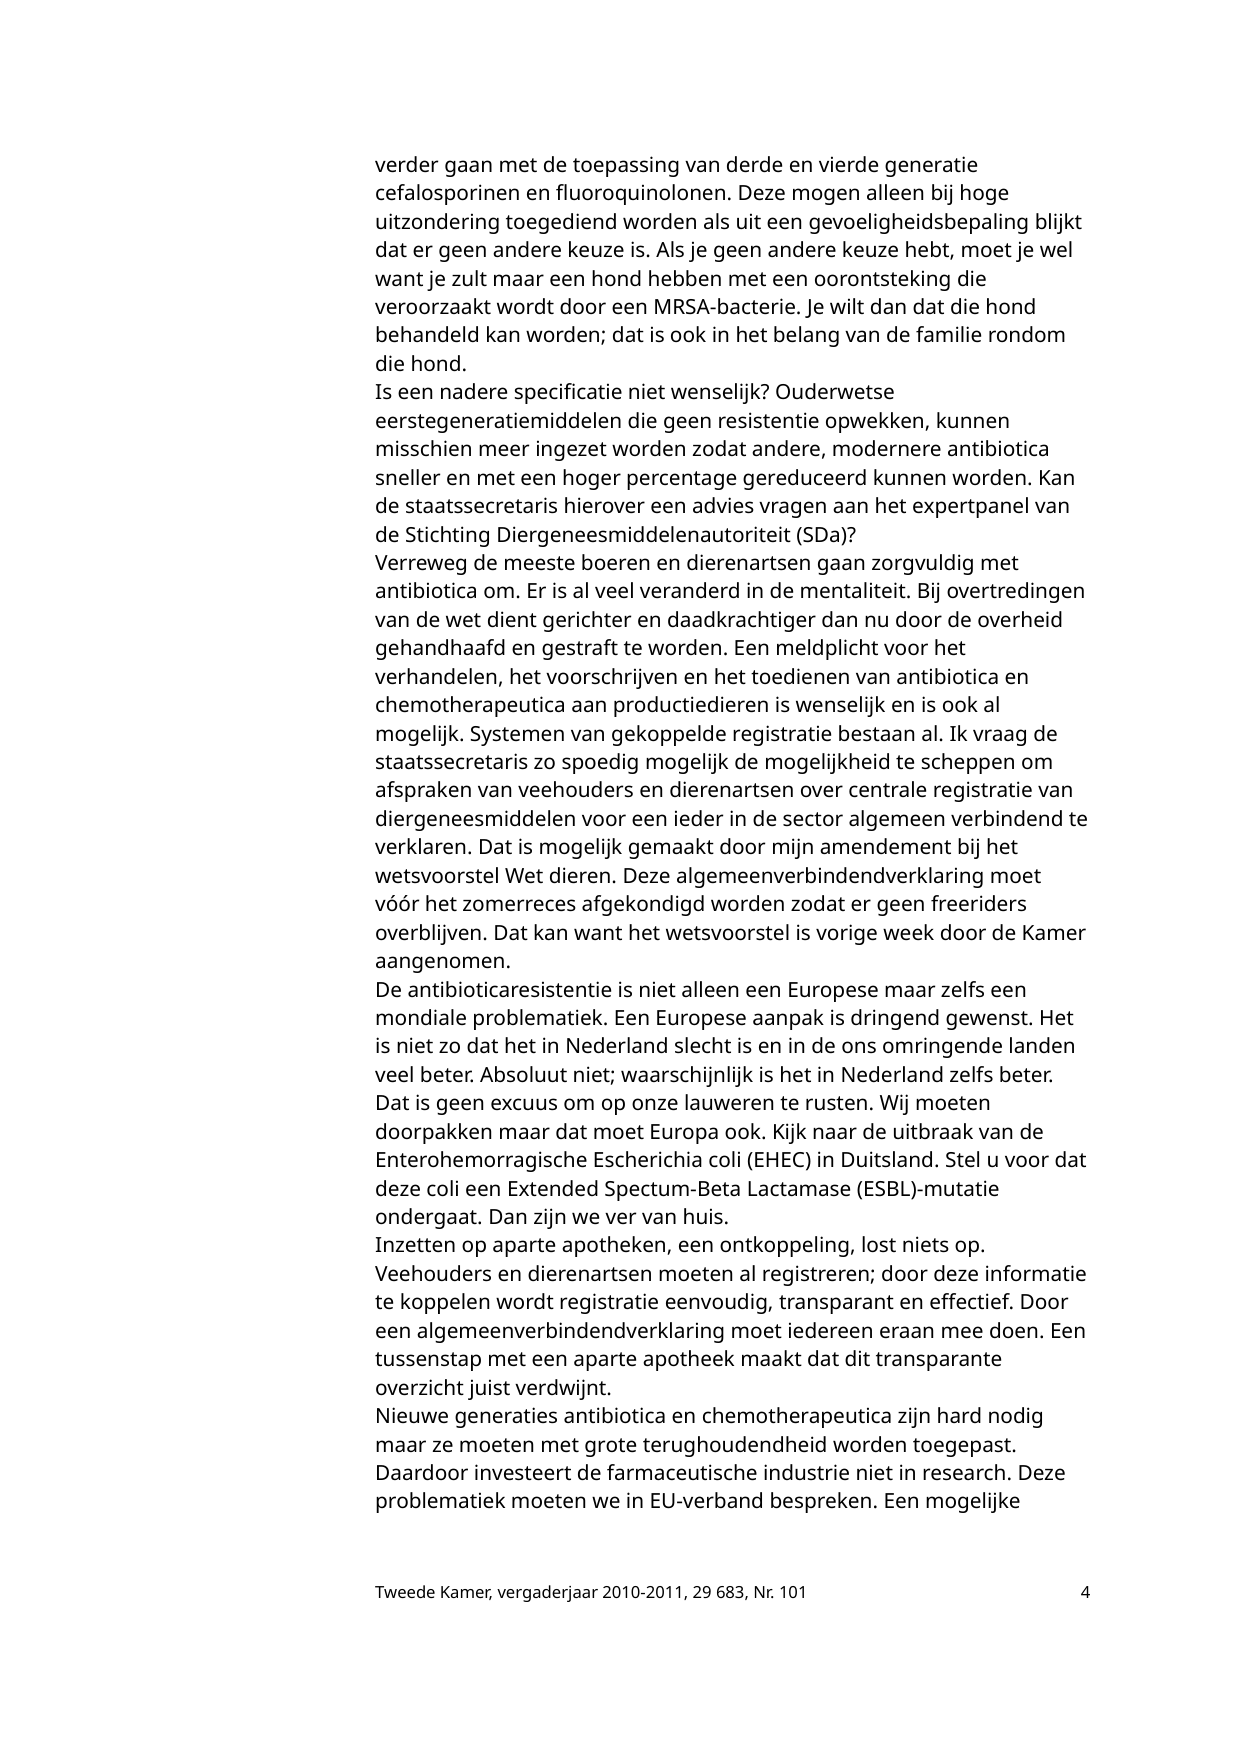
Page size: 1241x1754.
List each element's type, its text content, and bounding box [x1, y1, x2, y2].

text Nieuwe generaties antibiotica en chemotherapeutica zijn hard nodig maar ze moeten met grote terughoudendheid worden toegepast. Daardoor investeert de farmaceutische industrie niet in research. Deze problematiek moeten we in EU-verband bespreken. Een mogelijke [375, 1401, 1090, 1515]
text Inzetten op aparte apotheken, een ontkoppeling, lost niets op. Veehouders en dierenartsen moeten al registreren; door deze informatie te koppelen wordt registratie eenvoudig, transparant en effectief. Door een algemeenverbindendverklaring moet iedereen eraan mee doen. Een tussenstap met een aparte apotheek maakt dat dit transparante overzicht juist verdwijnt. [375, 1231, 1090, 1401]
text Verreweg de meeste boeren en dierenartsen gaan zorgvuldig met antibiotica om. Er is al veel veranderd in de mentaliteit. Bij overtredingen van de wet dient gerichter en daadkrachtiger dan nu door de overheid gehandhaafd en gestraft te worden. Een meldplicht voor het verhandelen, het voorschrijven en het toedienen van antibiotica en chemotherapeutica aan productiedieren is wenselijk en is ook al mogelijk. Systemen van gekoppelde registratie bestaan al. Ik vraag de staatssecretaris zo spoedig mogelijk de mogelijkheid te scheppen om afspraken van veehouders en dierenartsen over centrale registratie van diergeneesmiddelen voor een ieder in de sector algemeen verbindend te verklaren. Dat is mogelijk gemaakt door mijn amendement bij het wetsvoorstel Wet dieren. Deze algemeenverbindendverklaring moet vóór het zomerreces afgekondigd worden zodat er geen freeriders overblijven. Dat kan want het wetsvoorstel is vorige week door de Kamer aangenomen. [375, 548, 1090, 975]
text De antibioticaresistentie is niet alleen een Europese maar zelfs een mondiale problematiek. Een Europese aanpak is dringend gewenst. Het is niet zo dat het in Nederland slecht is en in de ons omringende landen veel beter. Absoluut niet; waarschijnlijk is het in Nederland zelfs beter. Dat is geen excuus om op onze lauweren te rusten. Wij moeten doorpakken maar dat moet Europa ook. Kijk naar de uitbraak van de Enterohemorragische Escherichia coli (EHEC) in Duitsland. Stel u voor dat deze coli een Extended Spectum-Beta Lactamase (ESBL)-mutatie ondergaat. Dan zijn we ver van huis. [375, 975, 1090, 1231]
text Is een nadere specificatie niet wenselijk? Ouderwetse eerstegeneratiemiddelen die geen resistentie opwekken, kunnen misschien meer ingezet worden zodat andere, modernere antibiotica sneller en met een hoger percentage gereduceerd kunnen worden. Kan de staatssecretaris hierover een advies vragen aan het expertpanel van de Stichting Diergeneesmiddelenautoriteit (SDa)? [375, 377, 1090, 548]
text verder gaan met de toepassing van derde en vierde generatie cefalosporinen en fluoroquinolonen. Deze mogen alleen bij hoge uitzondering toegediend worden als uit een gevoeligheidsbepaling blijkt dat er geen andere keuze is. Als je geen andere keuze hebt, moet je wel want je zult maar een hond hebben met een oorontsteking die veroorzaakt wordt door een MRSA-bacterie. Je wilt dan dat die hond behandeld kan worden; dat is ook in het belang van de familie rondom die hond. [375, 150, 1090, 377]
